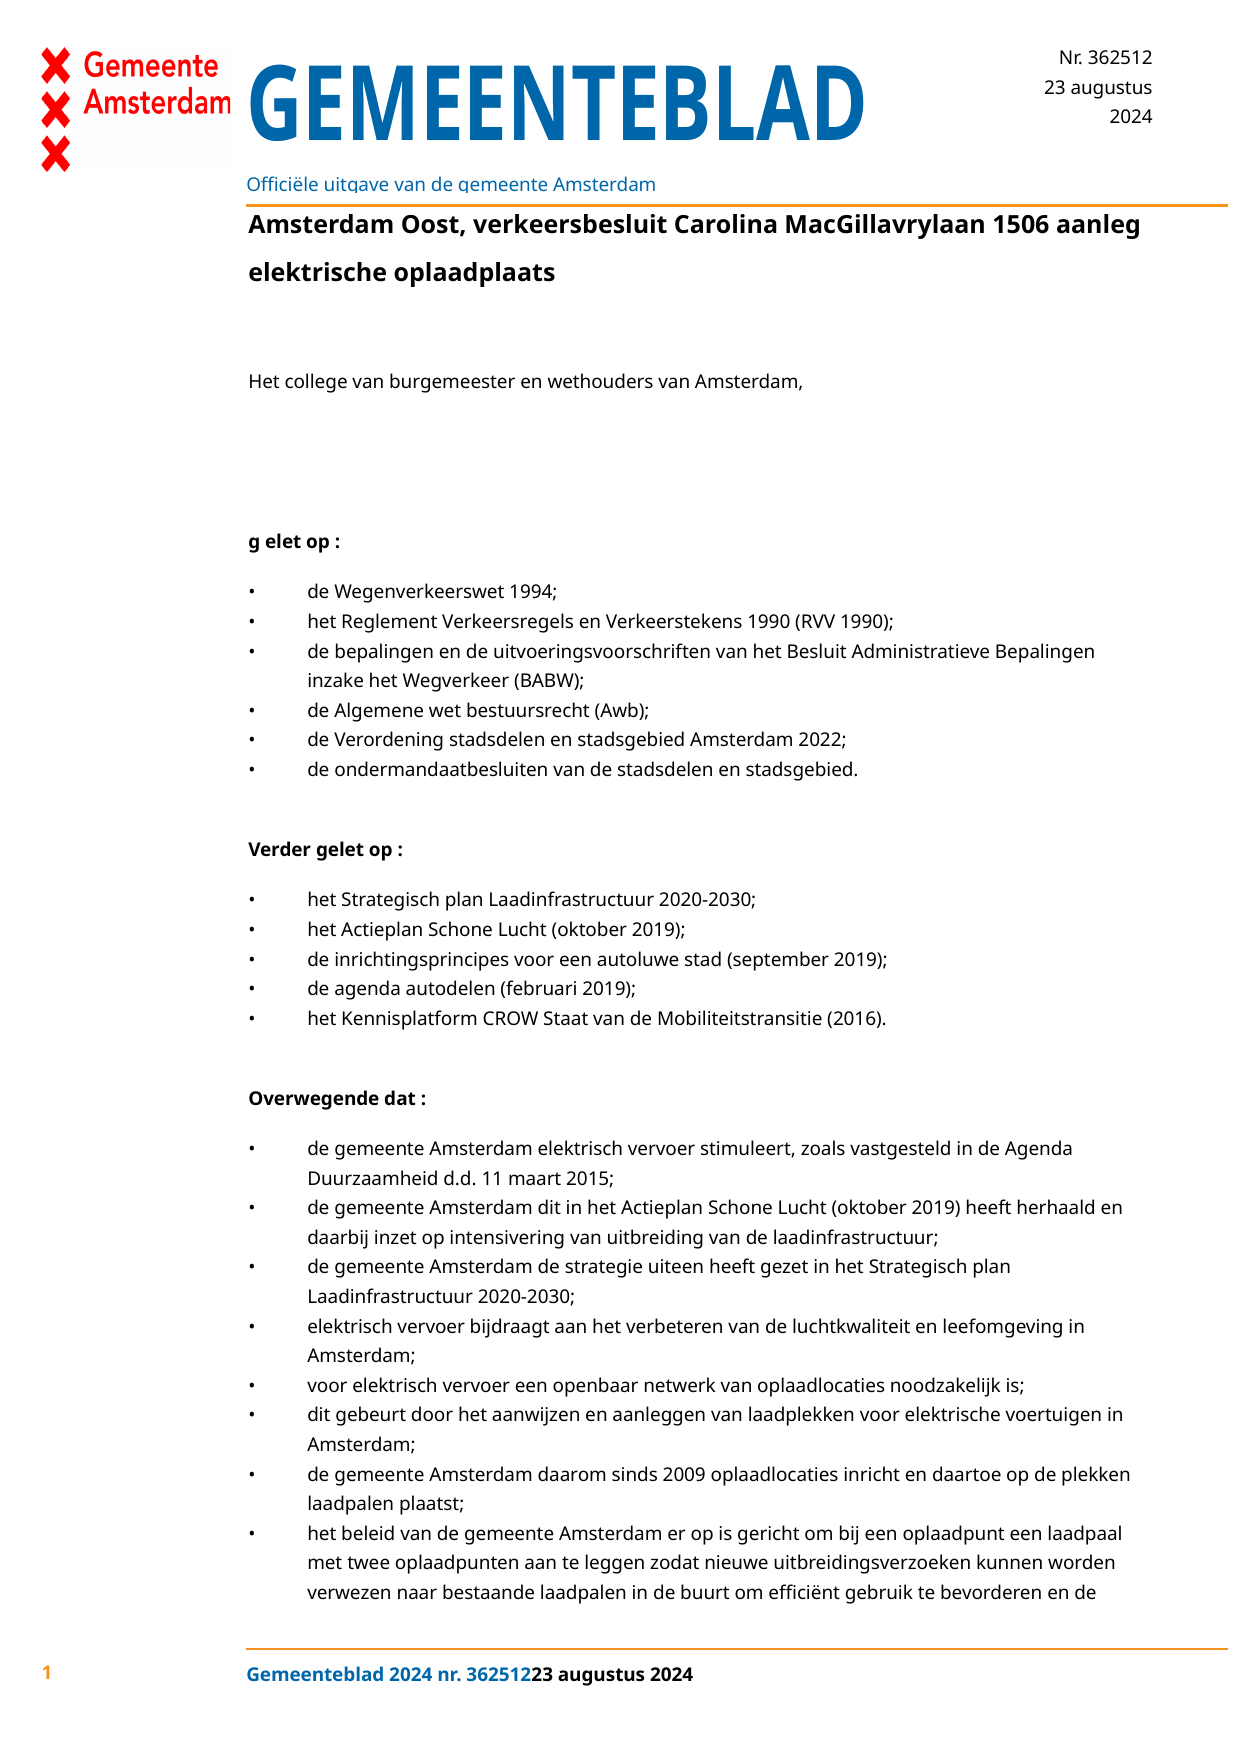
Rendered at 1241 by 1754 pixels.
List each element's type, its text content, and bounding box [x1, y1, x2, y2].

list de Algemene wet bestuursrecht (Awb); [248, 697, 1152, 723]
list de Wegenverkeerswet 1994; [248, 579, 1152, 604]
list het Reglement Verkeersregels en Verkeerstekens 1990 (RVV 1990); [248, 608, 1152, 634]
text Het college van burgemeester en wethouders van Amsterdam, [248, 368, 1152, 394]
text Verder gelet op : [248, 836, 1152, 862]
list de bepalingen en de uitvoeringsvoorschriften van het Besluit Administratieve Bepalingen inzake het Wegverkeer (BABW); [248, 638, 1152, 693]
list de agenda autodelen (februari 2019); [248, 975, 1152, 1001]
list de gemeente Amsterdam dit in het Actieplan Schone Lucht (oktober 2019) heeft herhaald en daarbij inzet op intensivering van uitbreiding van de laadinfrastructuur; [248, 1194, 1152, 1250]
list voor elektrisch vervoer een openbaar netwerk van oplaadlocaties noodzakelijk is; [248, 1372, 1152, 1398]
list het Actieplan Schone Lucht (oktober 2019); [248, 916, 1152, 942]
picture [41, 47, 231, 172]
text g elet op : [248, 528, 1152, 554]
list de gemeente Amsterdam de strategie uiteen heeft gezet in het Strategisch plan Laadinfrastructuur 2020-2030; [248, 1254, 1152, 1309]
list het Kennisplatform CROW Staat van de Mobiliteitstransitie (2016). [248, 1005, 1152, 1031]
text Amsterdam Oost, verkeersbesluit Carolina MacGillavrylaan 1506 aanleg elektrische oplaadplaats [248, 207, 1152, 288]
list de ondermandaatbesluiten van de stadsdelen en stadsgebied. [248, 756, 1152, 782]
list het beleid van de gemeente Amsterdam er op is gericht om bij een oplaadpunt een laadpaal met twee oplaadpunten aan te leggen zodat nieuwe uitbreidingsverzoeken kunnen worden verwezen naar bestaande laadpalen in de buurt om efficiënt gebruik te bevorderen en de [248, 1520, 1152, 1605]
list dit gebeurt door het aanwijzen en aanleggen van laadplekken voor elektrische voertuigen in Amsterdam; [248, 1402, 1152, 1457]
list de gemeente Amsterdam elektrisch vervoer stimuleert, zoals vastgesteld in de Agenda Duurzaamheid d.d. 11 maart 2015; [248, 1135, 1152, 1191]
list de inrichtingsprincipes voor een autoluwe stad (september 2019); [248, 946, 1152, 971]
text Overwegende dat : [248, 1085, 1152, 1111]
list de Verordening stadsdelen en stadsgebied Amsterdam 2022; [248, 727, 1152, 752]
list elektrisch vervoer bijdraagt aan het verbeteren van de luchtkwaliteit en leefomgeving in Amsterdam; [248, 1313, 1152, 1368]
list het Strategisch plan Laadinfrastructuur 2020-2030; [248, 887, 1152, 912]
list de gemeente Amsterdam daarom sinds 2009 oplaadlocaties inricht en daartoe op de plekken laadpalen plaatst; [248, 1461, 1152, 1516]
